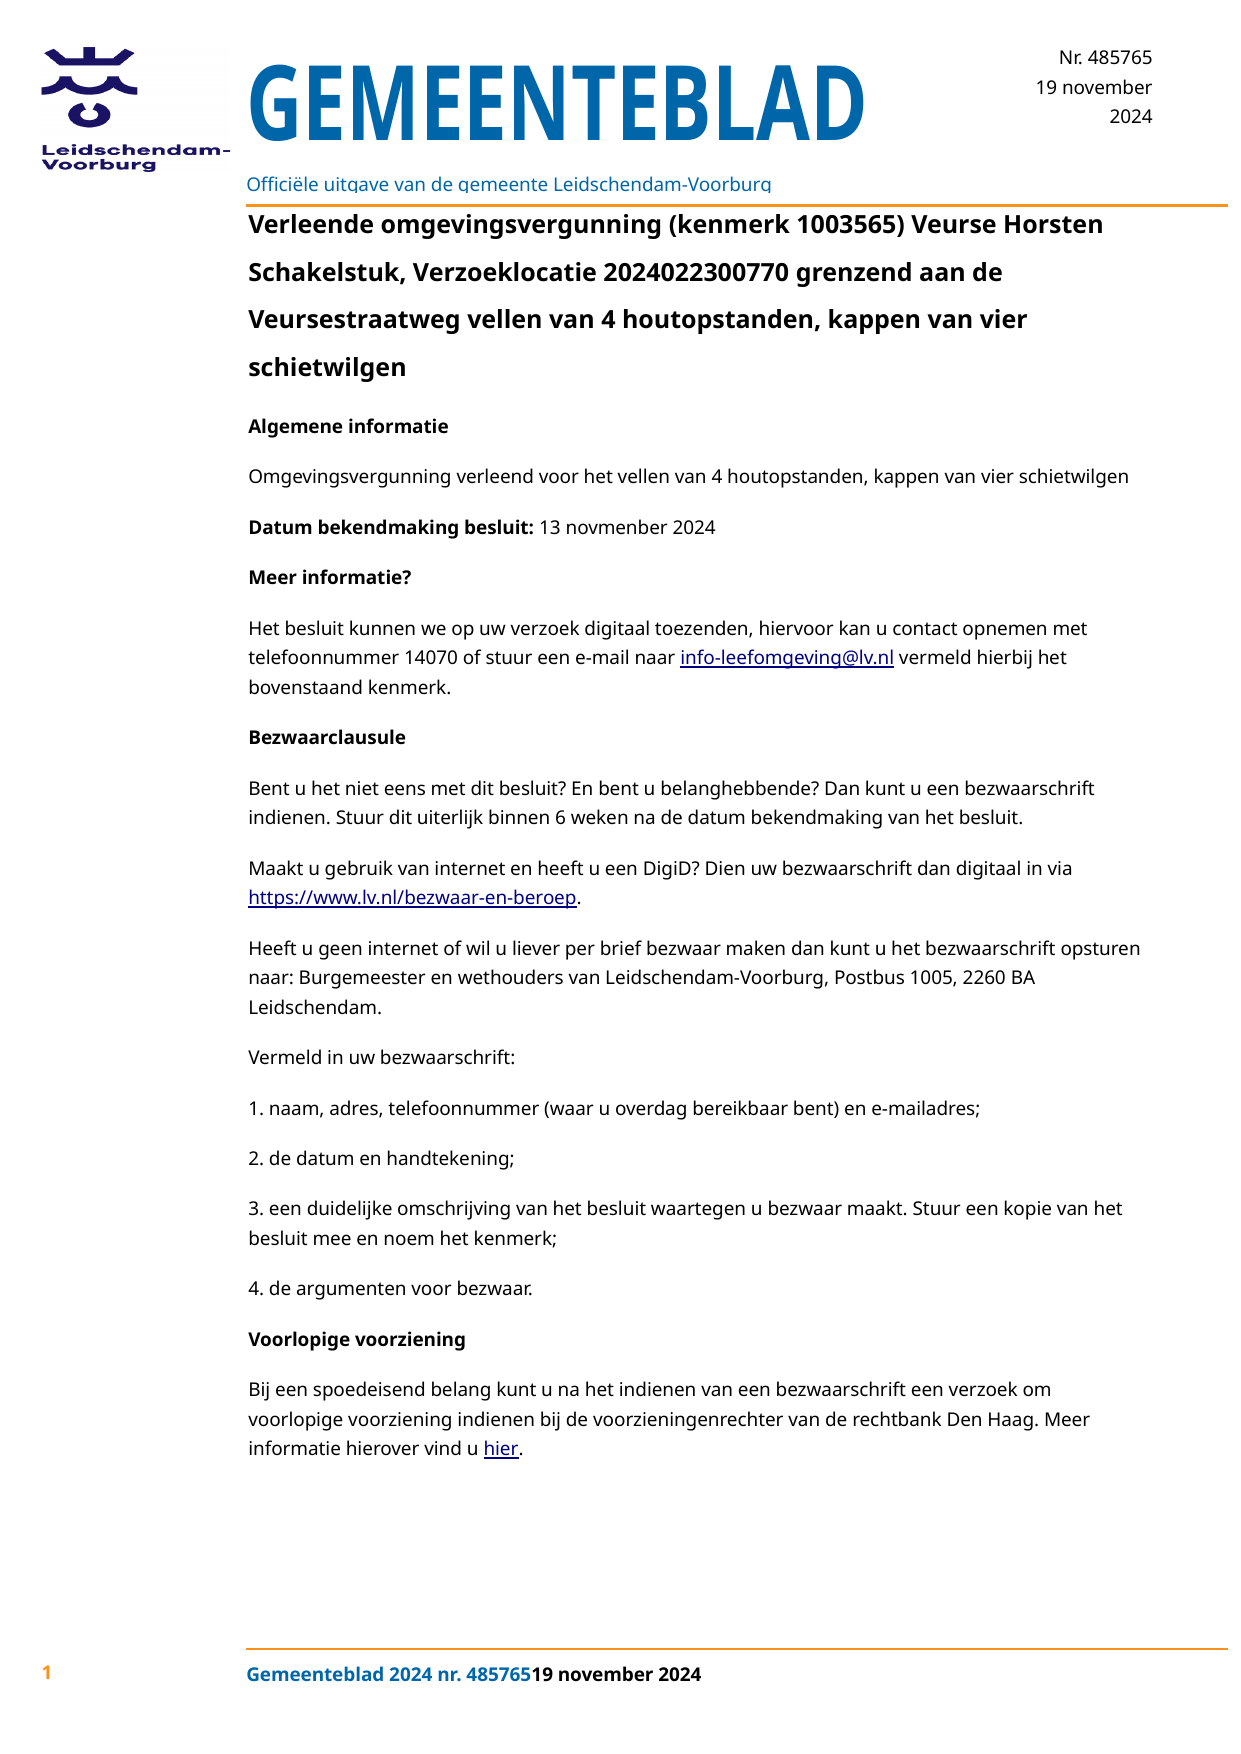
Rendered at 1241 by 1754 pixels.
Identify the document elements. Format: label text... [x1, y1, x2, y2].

picture [41, 47, 231, 172]
text 1. naam, adres, telefoonnummer (waar u overdag bereikbaar bent) en e-mailadres; [248, 1095, 1152, 1121]
text Meer informatie? [248, 564, 1152, 590]
text Voorlopige voorziening [248, 1326, 1152, 1352]
text Het besluit kunnen we op uw verzoek digitaal toezenden, hiervoor kan u contact opnemen met telefoonnummer 14070 of stuur een e-mail naar info-leefomgeving@lv.nl vermeld hierbij het bovenstaand kenmerk. [248, 615, 1152, 700]
text 3. een duidelijke omschrijving van het besluit waartegen u bezwaar maakt. Stuur een kopie van het besluit mee en noem het kenmerk; [248, 1196, 1152, 1251]
text Bij een spoedeisend belang kunt u na het indienen van een bezwaarschrift een verzoek om voorlopige voorziening indienen bij de voorzieningenrechter van de rechtbank Den Haag. Meer informatie hierover vind u hier. [248, 1376, 1152, 1461]
text Algemene informatie [248, 413, 1152, 439]
text Verleende omgevingsvergunning (kenmerk 1003565) Veurse Horsten Schakelstuk, Verzoeklocatie 2024022300770 grenzend aan de Veursestraatweg vellen van 4 houtopstanden, kappen van vier schietwilgen [248, 207, 1152, 384]
text Maakt u gebruik van internet en heeft u een DigiD? Dien uw bezwaarschrift dan digitaal in via https://www.lv.nl/bezwaar-en-beroep. [248, 855, 1152, 910]
text 2. de datum en handtekening; [248, 1145, 1152, 1171]
text Omgevingsvergunning verleend voor het vellen van 4 houtopstanden, kappen van vier schietwilgen [248, 463, 1152, 489]
text Vermeld in uw bezwaarschrift: [248, 1044, 1152, 1070]
text Datum bekendmaking besluit: 13 novmenber 2024 [248, 514, 1152, 540]
text Bent u het niet eens met dit besluit? En bent u belanghebbende? Dan kunt u een bezwaarschrift indienen. Stuur dit uiterlijk binnen 6 weken na de datum bekendmaking van het besluit. [248, 775, 1152, 830]
text 4. de argumenten voor bezwaar. [248, 1276, 1152, 1301]
text Bezwaarclausule [248, 724, 1152, 750]
text Heeft u geen internet of wil u liever per brief bezwaar maken dan kunt u het bezwaarschrift opsturen naar: Burgemeester en wethouders van Leidschendam-Voorburg, Postbus 1005, 2260 BA Leidschendam. [248, 935, 1152, 1020]
